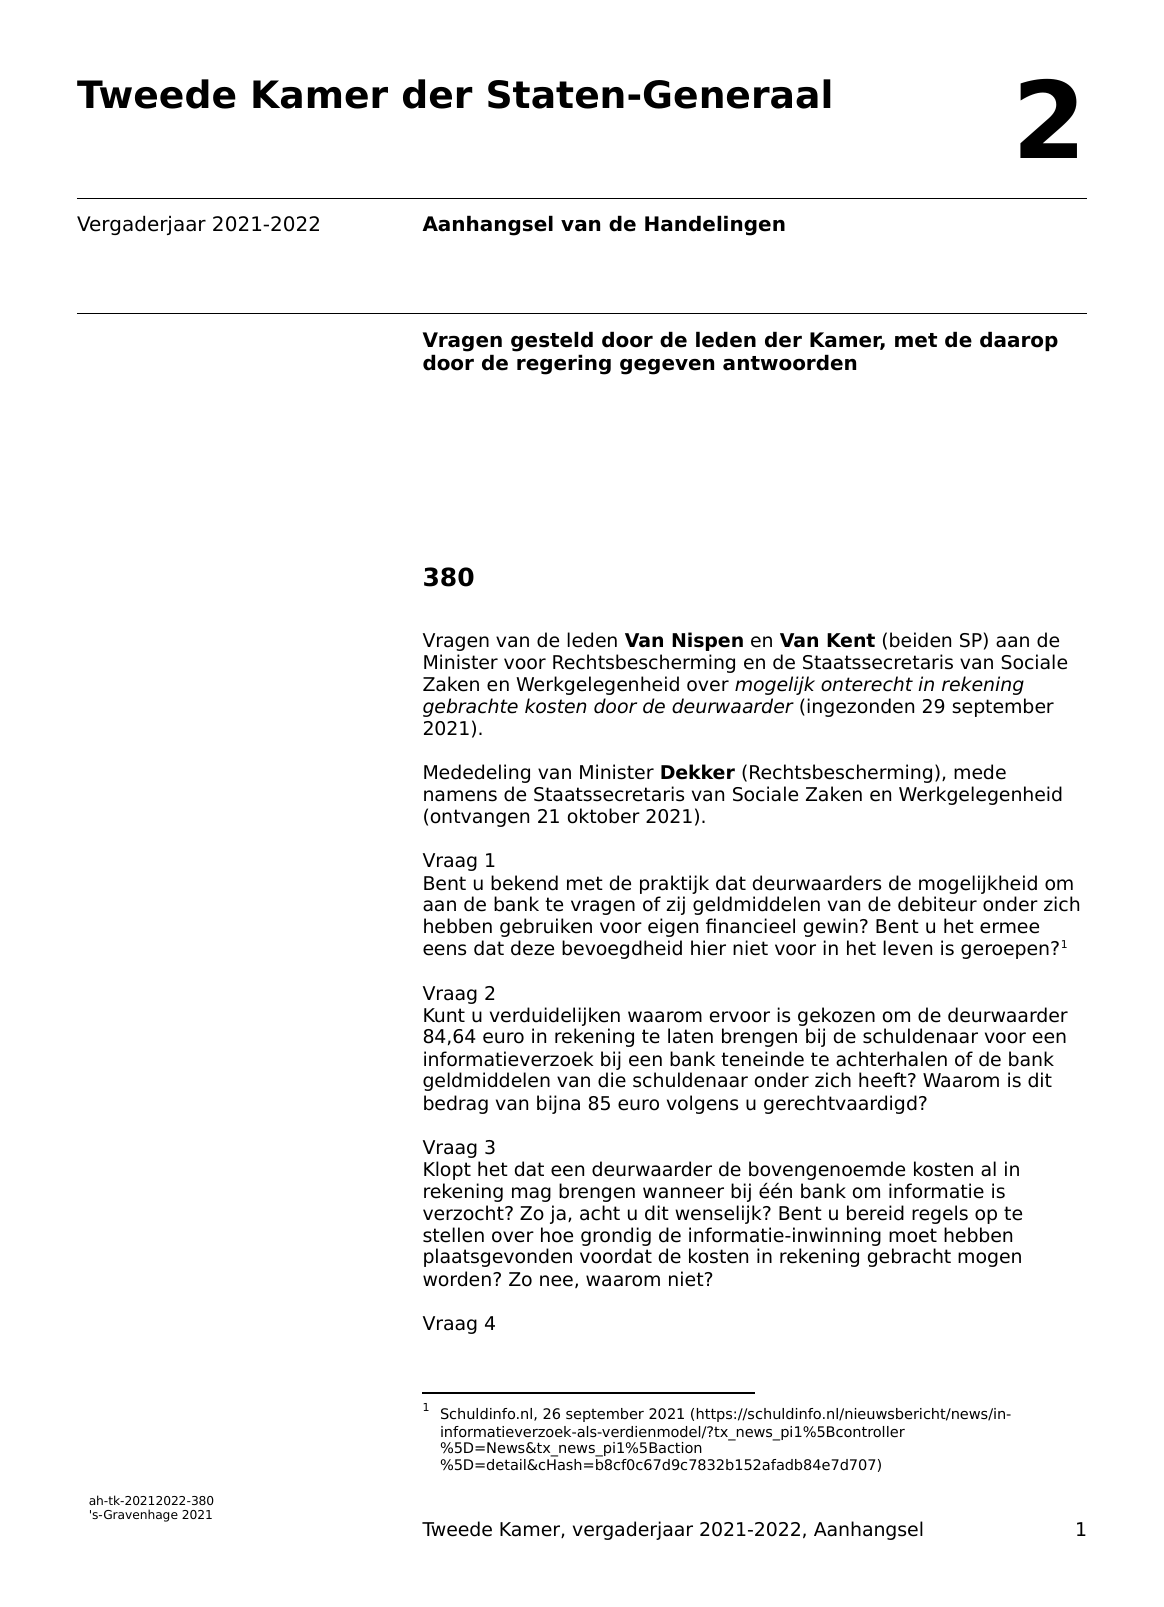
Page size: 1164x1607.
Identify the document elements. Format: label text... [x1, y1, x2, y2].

table_cell Aanhangsel van de Handelingen [422, 199, 1087, 313]
table_cell [77, 314, 422, 375]
text Vraag 1 [422, 850, 1087, 872]
text ah-tk-20212022-380 [88, 1494, 323, 1508]
text Vragen van de leden Van Nispen en Van Kent (beiden SP) aan de Minister voor Rechtsbescherming en de Staatssecretaris van Sociale Zaken en Werkgelegenheid over mogelijk onterecht in rekening gebrachte kosten door de deurwaarder (ingezonden 29 september 2021). [422, 630, 1087, 740]
table_cell Vragen gesteld door de leden der Kamer, met de daarop door de regering gegeven antwoorden [422, 314, 1087, 375]
text Mededeling van Minister Dekker (Rechtsbescherming), mede namens de Staatssecretaris van Sociale Zaken en Werkgelegenheid (ontvangen 21 oktober 2021). [422, 762, 1087, 828]
text Vraag 2 [422, 982, 1087, 1004]
text 380 [422, 563, 1087, 592]
text Klopt het dat een deurwaarder de bovengenoemde kosten al in rekening mag brengen wanneer bij één bank om informatie is verzocht? Zo ja, acht u dit wenselijk? Bent u bereid regels op te stellen over hoe grondig de informatie-inwinning moet hebben plaatsgevonden voordat de kosten in rekening gebracht mogen worden? Zo nee, waarom niet? [422, 1158, 1087, 1290]
text Kunt u verduidelijken waarom ervoor is gekozen om de deurwaarder 84,64 euro in rekening te laten brengen bij de schuldenaar voor een informatieverzoek bij een bank teneinde te achterhalen of de bank geldmiddelen van die schuldenaar onder zich heeft? Waarom is dit bedrag van bijna 85 euro volgens u gerechtvaardigd? [422, 1004, 1087, 1114]
table_header Tweede Kamer der Staten-Generaal [77, 59, 886, 198]
text Schuldinfo.nl, 26 september 2021 (https://schuldinfo.nl/nieuwsbericht/news/in-informatieverzoek-als-verdienmodel/?tx_news_pi1%5Bcontroller%5D=News&tx_news_pi1%5Baction%5D=detail&cHash=b8cf0c67d9c7832b152afadb84e7d707) [422, 1402, 1087, 1474]
text 's-Gravenhage 2021 [88, 1508, 323, 1522]
text Vraag 3 [422, 1137, 1087, 1158]
text Vraag 4 [422, 1313, 1087, 1334]
text Bent u bekend met de praktijk dat deurwaarders de mogelijkheid om aan de bank te vragen of zij geldmiddelen van de debiteur onder zich hebben gebruiken voor eigen financieel gewin? Bent u het ermee eens dat deze bevoegdheid hier niet voor in het leven is geroepen? [422, 872, 1087, 960]
table_cell Vergaderjaar 2021-2022 [77, 199, 422, 313]
table_header 2 [886, 59, 1087, 198]
